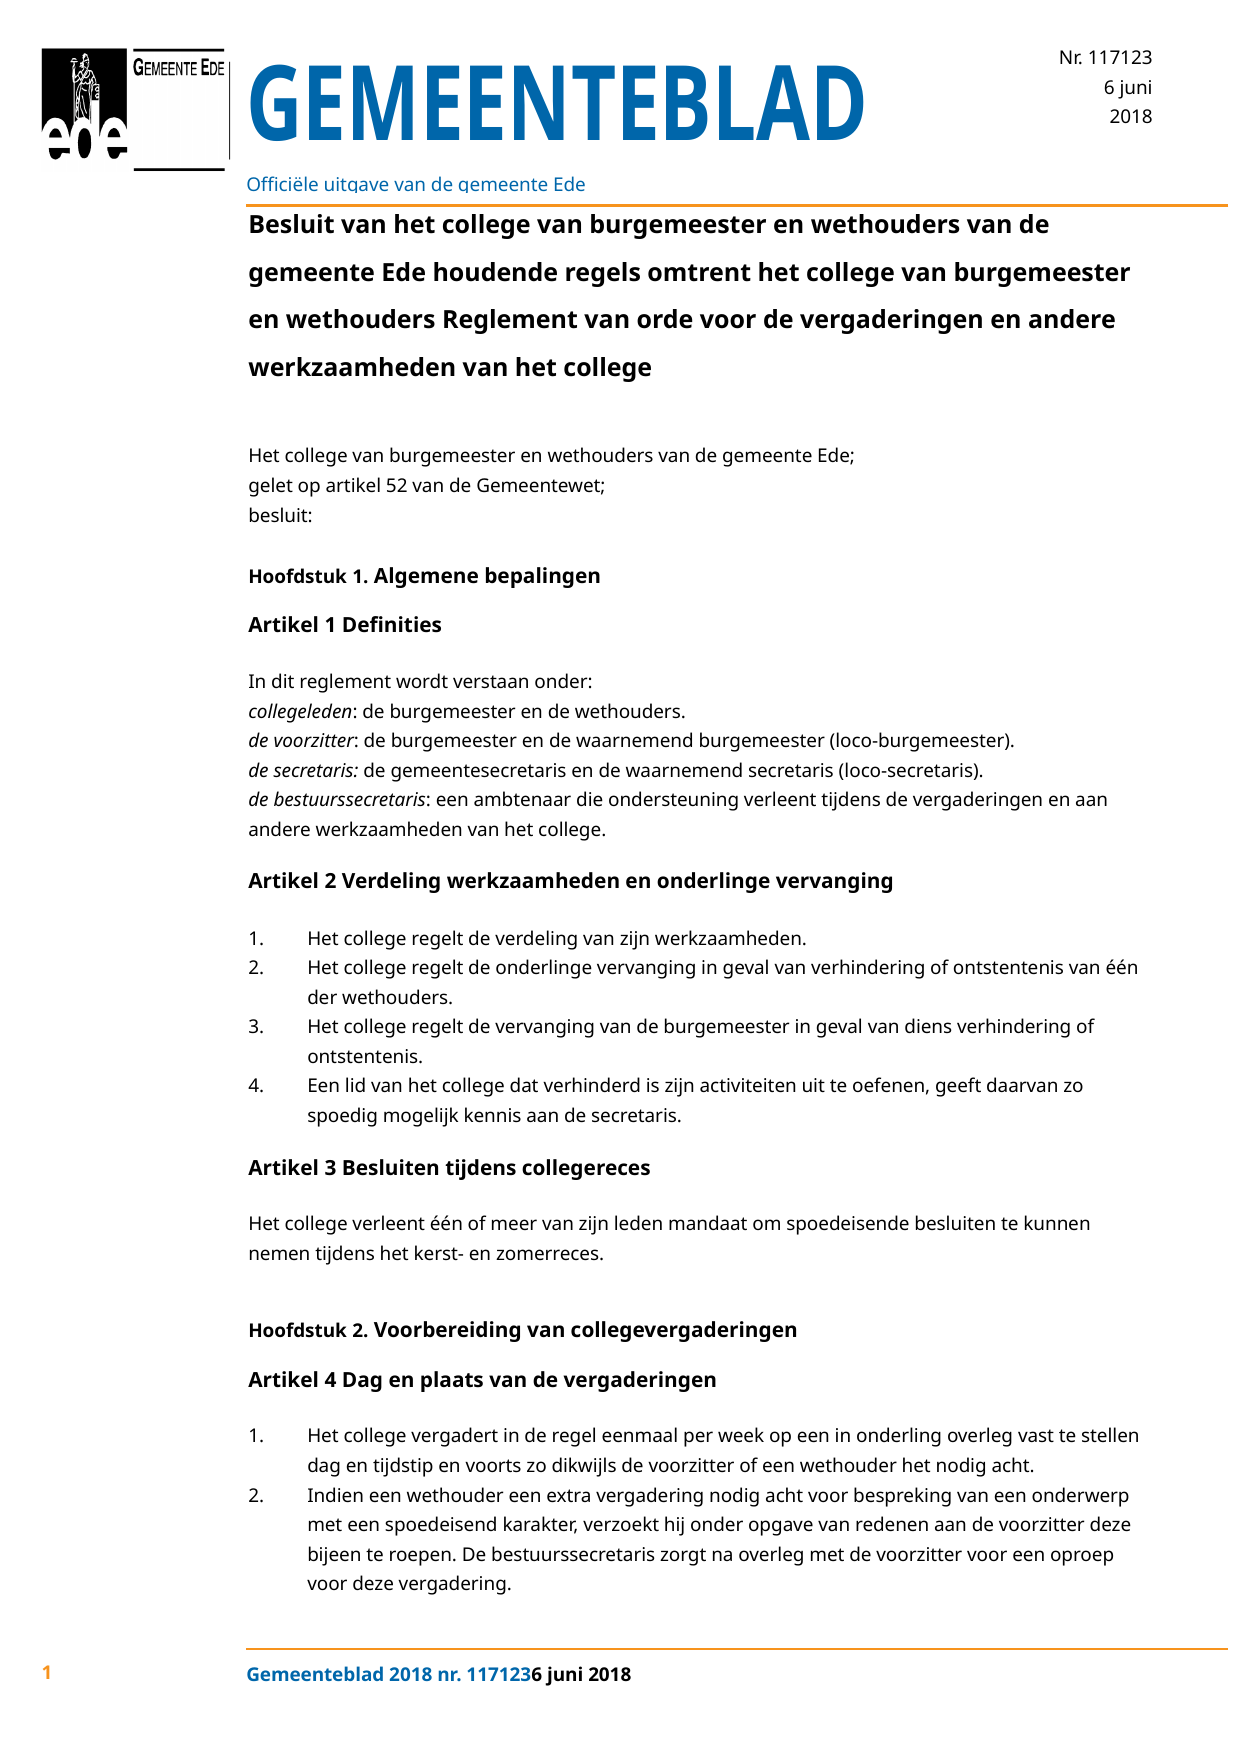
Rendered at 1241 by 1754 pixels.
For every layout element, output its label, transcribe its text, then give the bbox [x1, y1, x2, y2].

text de secretaris: de gemeentesecretaris en de waarnemend secretaris (loco-secretaris). [248, 757, 1152, 783]
list Het college regelt de onderlinge vervanging in geval van verhindering of ontstentenis van één der wethouders. [248, 954, 1152, 1009]
list Een lid van het college dat verhinderd is zijn activiteiten uit te oefenen, geeft daarvan zo spoedig mogelijk kennis aan de secretaris. [248, 1073, 1152, 1128]
text besluit: [248, 502, 1152, 528]
picture [41, 47, 231, 172]
list Indien een wethouder een extra vergadering nodig acht voor bespreking van een onderwerp met een spoedeisend karakter, verzoekt hij onder opgave van redenen aan de voorzitter deze bijeen te roepen. De bestuurssecretaris zorgt na overleg met de voorzitter voor een oproep voor deze vergadering. [248, 1482, 1152, 1596]
text Hoofdstuk 2. Voorbereiding van collegevergaderingen [248, 1315, 1152, 1344]
text Artikel 3 Besluiten tijdens collegereces [248, 1153, 1152, 1181]
text Artikel 2 Verdeling werkzaamheden en onderlinge vervanging [248, 867, 1152, 895]
text Het college verleent één of meer van zijn leden mandaat om spoedeisende besluiten te kunnen nemen tijdens het kerst- en zomerreces. [248, 1211, 1152, 1266]
list Het college regelt de verdeling van zijn werkzaamheden. [248, 925, 1152, 950]
text de voorzitter: de burgemeester en de waarnemend burgemeester (loco-burgemeester). [248, 727, 1152, 753]
text Het college van burgemeester en wethouders van de gemeente Ede; [248, 443, 1152, 468]
text gelet op artikel 52 van de Gemeentewet; [248, 472, 1152, 498]
text de bestuurssecretaris: een ambtenaar die ondersteuning verleent tijdens de vergaderingen en aan andere werkzaamheden van het college. [248, 787, 1152, 842]
text Besluit van het college van burgemeester en wethouders van de gemeente Ede houdende regels omtrent het college van burgemeester en wethouders Reglement van orde voor de vergaderingen en andere werkzaamheden van het college [248, 207, 1152, 384]
list Het college vergadert in de regel eenmaal per week op een in onderling overleg vast te stellen dag en tijdstip en voorts zo dikwijls de voorzitter of een wethouder het nodig acht. [248, 1423, 1152, 1478]
list Het college regelt de vervanging van de burgemeester in geval van diens verhindering of ontstentenis. [248, 1013, 1152, 1069]
text Artikel 1 Definities [248, 610, 1152, 639]
text collegeleden: de burgemeester en de wethouders. [248, 698, 1152, 724]
text Hoofdstuk 1. Algemene bepalingen [248, 561, 1152, 589]
text In dit reglement wordt verstaan onder: [248, 668, 1152, 694]
text Artikel 4 Dag en plaats van de vergaderingen [248, 1365, 1152, 1393]
